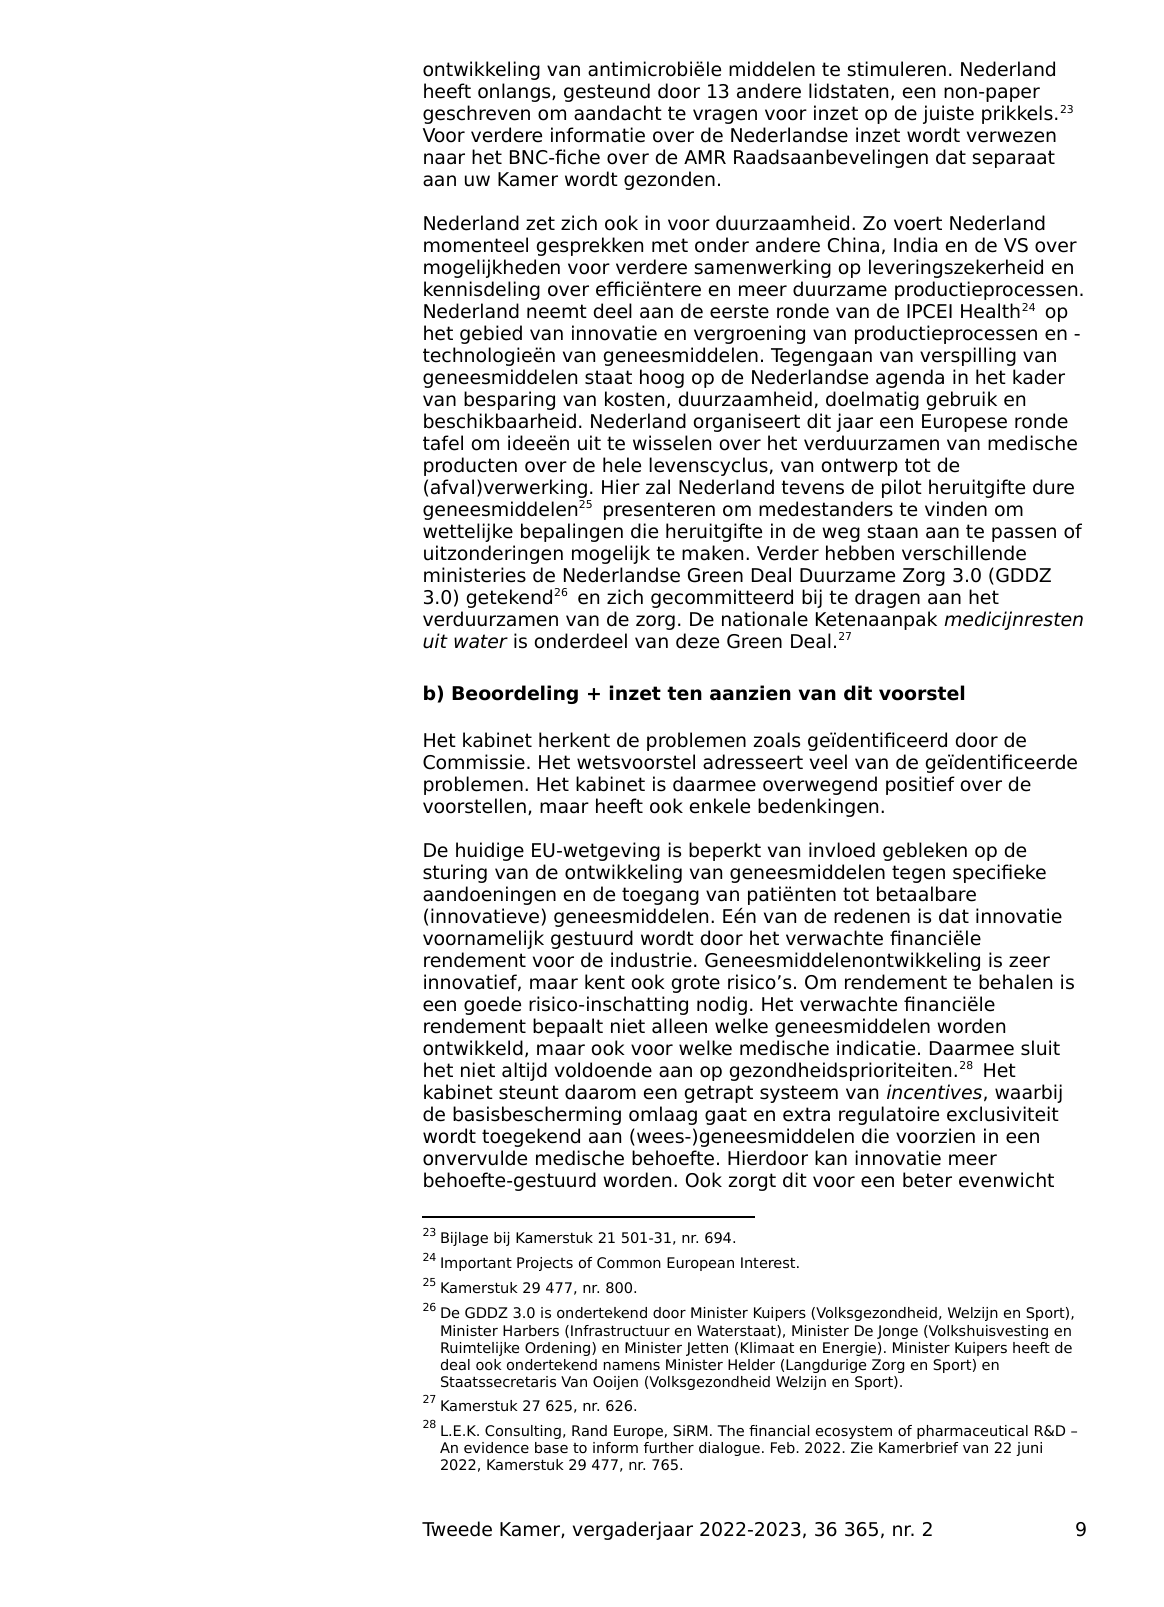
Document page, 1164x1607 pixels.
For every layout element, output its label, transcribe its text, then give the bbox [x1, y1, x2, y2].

text Kamerstuk 29 477, nr. 800. [422, 1276, 1087, 1298]
text Bijlage bij Kamerstuk 21 501-31, nr. 694. [422, 1226, 1087, 1248]
text Kamerstuk 27 625, nr. 626. [422, 1393, 1087, 1416]
text Nederland zet zich ook in voor duurzaamheid. Zo voert Nederland momenteel gesprekken met onder andere China, India en de VS over mogelijkheden voor verdere samenwerking op leveringszekerheid en kennisdeling over efficiëntere en meer duurzame productieprocessen. Nederland neemt deel aan de eerste ronde van de IPCEI Health op het gebied van innovatie en vergroening van productieprocessen en -technologieën van geneesmiddelen. Tegengaan van verspilling van geneesmiddelen staat hoog op de Nederlandse agenda in het kader van besparing van kosten, duurzaamheid, doelmatig gebruik en beschikbaarheid. Nederland organiseert dit jaar een Europese ronde tafel om ideeën uit te wisselen over het verduurzamen van medische producten over de hele levenscyclus, van ontwerp tot de (afval)verwerking. Hier zal Nederland tevens de pilot heruitgifte dure geneesmiddelen presenteren om medestanders te vinden om wettelijke bepalingen die heruitgifte in de weg staan aan te passen of uitzonderingen mogelijk te maken. Verder hebben verschillende ministeries de Nederlandse Green Deal Duurzame Zorg 3.0 (GDDZ 3.0) getekend en zich gecommitteerd bij te dragen aan het verduurzamen van de zorg. De nationale Ketenaanpak medicijnresten uit water is onderdeel van deze Green Deal. [422, 213, 1087, 653]
text De huidige EU-wetgeving is beperkt van invloed gebleken op de sturing van de ontwikkeling van geneesmiddelen tegen specifieke aandoeningen en de toegang van patiënten tot betaalbare (innovatieve) geneesmiddelen. Eén van de redenen is dat innovatie voornamelijk gestuurd wordt door het verwachte financiële rendement voor de industrie. Geneesmiddelenontwikkeling is zeer innovatief, maar kent ook grote risico’s. Om rendement te behalen is een goede risico-inschatting nodig. Het verwachte financiële rendement bepaalt niet alleen welke geneesmiddelen worden ontwikkeld, maar ook voor welke medische indicatie. Daarmee sluit het niet altijd voldoende aan op gezondheidsprioriteiten. Het kabinet steunt daarom een getrapt systeem van incentives, waarbij de basisbescherming omlaag gaat en extra regulatoire exclusiviteit wordt toegekend aan (wees-)geneesmiddelen die voorzien in een onvervulde medische behoefte. Hierdoor kan innovatie meer behoefte-gestuurd worden. Ook zorgt dit voor een beter evenwicht [422, 840, 1087, 1191]
subtitle b) Beoordeling + inzet ten aanzien van dit voorstel [422, 683, 1087, 705]
text Important Projects of Common European Interest. [422, 1251, 1087, 1273]
text ontwikkeling van antimicrobiële middelen te stimuleren. Nederland heeft onlangs, gesteund door 13 andere lidstaten, een non-paper geschreven om aandacht te vragen voor inzet op de juiste prikkels. Voor verdere informatie over de Nederlandse inzet wordt verwezen naar het BNC-fiche over de AMR Raadsaanbevelingen dat separaat aan uw Kamer wordt gezonden. [422, 59, 1087, 191]
text L.E.K. Consulting, Rand Europe, SiRM. The financial ecosystem of pharmaceutical R&D – An evidence base to inform further dialogue. Feb. 2022. Zie Kamerbrief van 22 juni 2022, Kamerstuk 29 477, nr. 765. [422, 1418, 1087, 1474]
text De GDDZ 3.0 is ondertekend door Minister Kuipers (Volksgezondheid, Welzijn en Sport), Minister Harbers (Infrastructuur en Waterstaat), Minister De Jonge (Volkshuisvesting en Ruimtelijke Ordening) en Minister Jetten (Klimaat en Energie). Minister Kuipers heeft de deal ook ondertekend namens Minister Helder (Langdurige Zorg en Sport) en Staatssecretaris Van Ooijen (Volksgezondheid Welzijn en Sport). [422, 1301, 1087, 1391]
text Het kabinet herkent de problemen zoals geïdentificeerd door de Commissie. Het wetsvoorstel adresseert veel van de geïdentificeerde problemen. Het kabinet is daarmee overwegend positief over de voorstellen, maar heeft ook enkele bedenkingen. [422, 730, 1087, 818]
